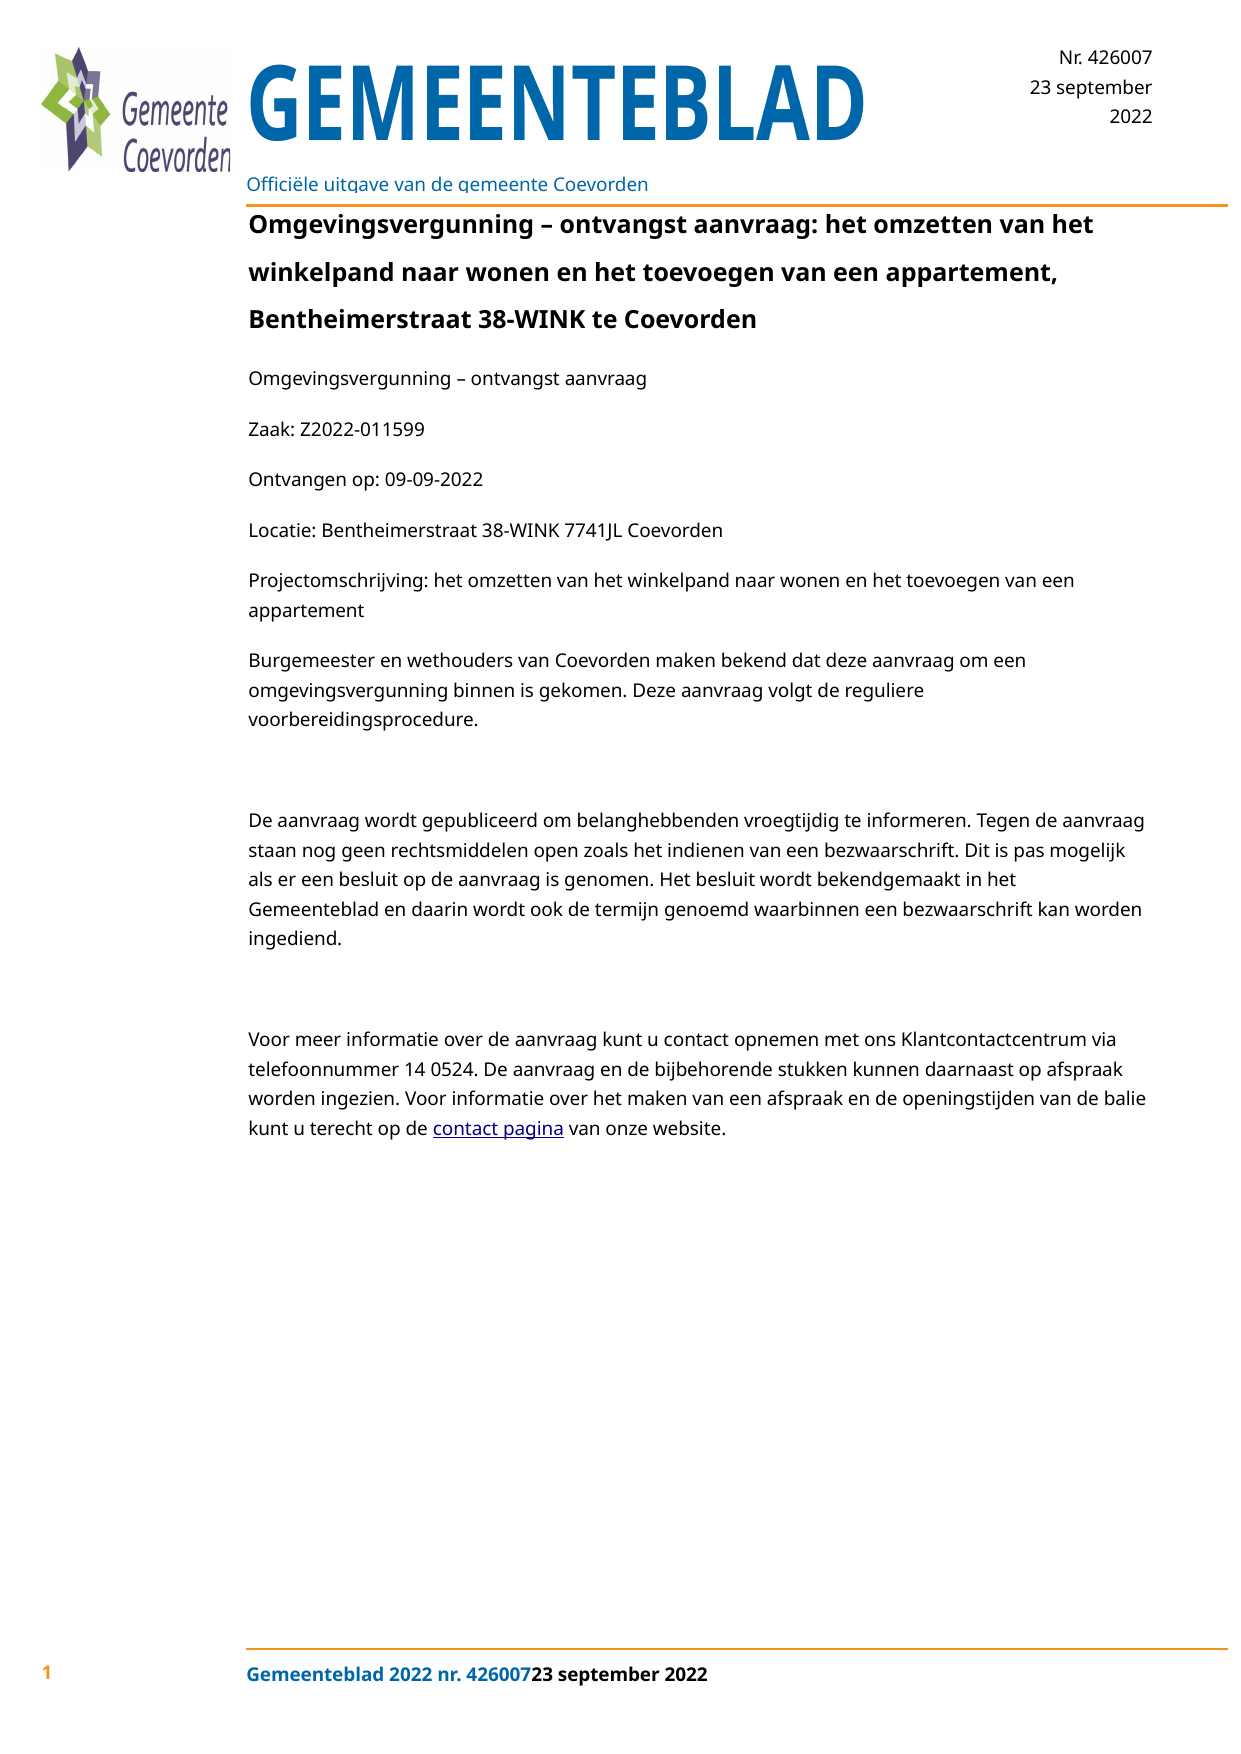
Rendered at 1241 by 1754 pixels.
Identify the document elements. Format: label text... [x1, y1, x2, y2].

text Zaak: Z2022-011599 [248, 416, 1152, 442]
picture [41, 47, 231, 172]
text Omgevingsvergunning – ontvangst aanvraag [248, 366, 1152, 391]
text Voor meer informatie over de aanvraag kunt u contact opnemen met ons Klantcontactcentrum via telefoonnummer 14 0524. De aanvraag en de bijbehorende stukken kunnen daarnaast op afspraak worden ingezien. Voor informatie over het maken van een afspraak en de openingstijden van de balie kunt u terecht op de contact pagina van onze website. [248, 1026, 1152, 1141]
text Ontvangen op: 09-09-2022 [248, 466, 1152, 492]
text Burgemeester en wethouders van Coevorden maken bekend dat deze aanvraag om een omgevingsvergunning binnen is gekomen. Deze aanvraag volgt de reguliere voorbereidingsprocedure. [248, 647, 1152, 732]
text Projectomschrijving: het omzetten van het winkelpand naar wonen en het toevoegen van een appartement [248, 567, 1152, 622]
text Omgevingsvergunning – ontvangst aanvraag: het omzetten van het winkelpand naar wonen en het toevoegen van een appartement, Bentheimerstraat 38-WINK te Coevorden [248, 207, 1152, 336]
text De aanvraag wordt gepubliceerd om belanghebbenden vroegtijdig te informeren. Tegen de aanvraag staan nog geen rechtsmiddelen open zoals het indienen van een bezwaarschrift. Dit is pas mogelijk als er een besluit op de aanvraag is genomen. Het besluit wordt bekendgemaakt in het Gemeenteblad en daarin wordt ook de termijn genoemd waarbinnen een bezwaarschrift kan worden ingediend. [248, 807, 1152, 951]
text Locatie: Bentheimerstraat 38-WINK 7741JL Coevorden [248, 517, 1152, 542]
